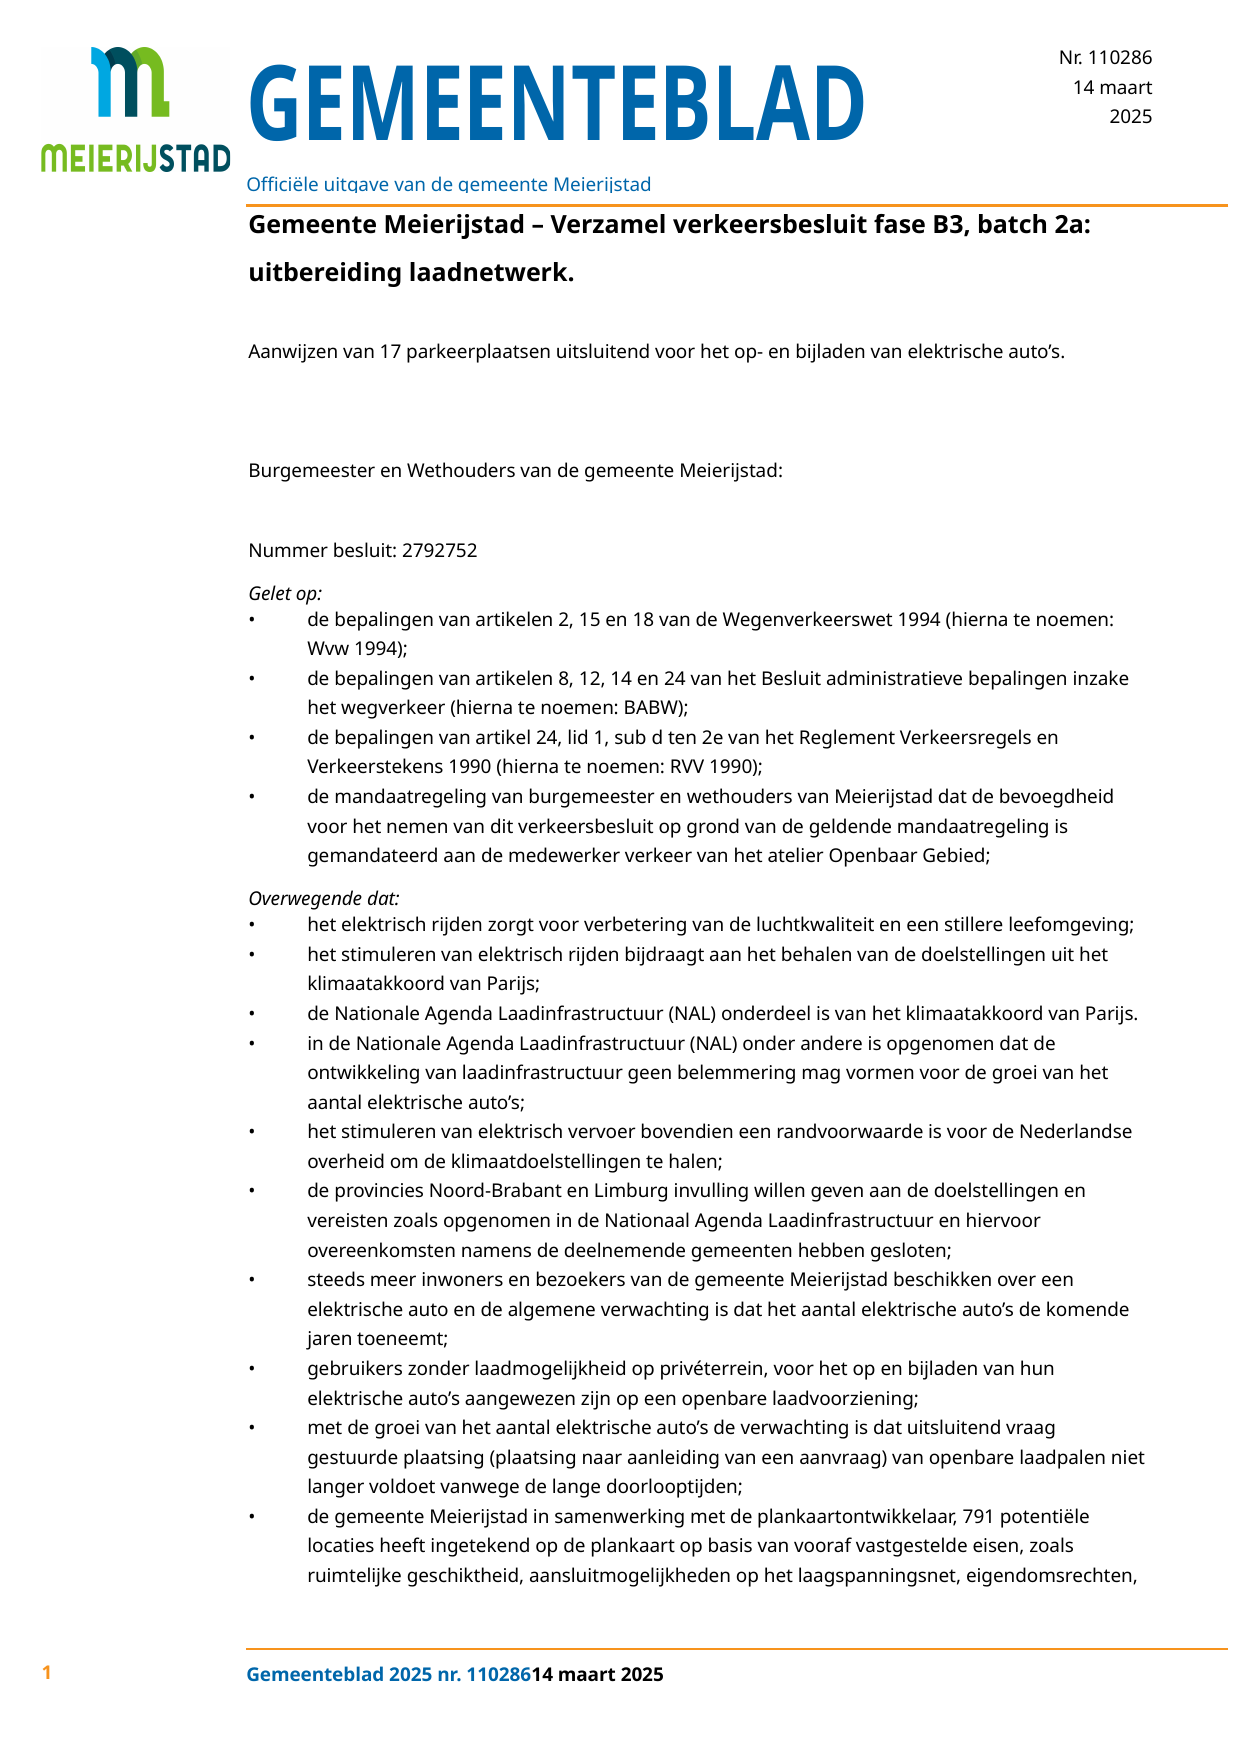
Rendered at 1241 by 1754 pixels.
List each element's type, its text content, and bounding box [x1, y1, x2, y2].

list het elektrisch rijden zorgt voor verbetering van de luchtkwaliteit en een stillere leefomgeving; [248, 911, 1152, 937]
picture [41, 47, 231, 172]
text Gemeente Meierijstad – Verzamel verkeersbesluit fase B3, batch 2a: uitbereiding laadnetwerk. [248, 207, 1152, 288]
list in de Nationale Agenda Laadinfrastructuur (NAL) onder andere is opgenomen dat de ontwikkeling van laadinfrastructuur geen belemmering mag vormen voor de groei van het aantal elektrische auto’s; [248, 1030, 1152, 1114]
list de mandaatregeling van burgemeester en wethouders van Meierijstad dat de bevoegdheid voor het nemen van dit verkeersbesluit op grond van de geldende mandaatregeling is gemandateerd aan de medewerker verkeer van het atelier Openbaar Gebied; [248, 783, 1152, 868]
list de gemeente Meierijstad in samenwerking met de plankaartontwikkelaar, 791 potentiële locaties heeft ingetekend op de plankaart op basis van vooraf vastgestelde eisen, zoals ruimtelijke geschiktheid, aansluitmogelijkheden op het laagspanningsnet, eigendomsrechten, [248, 1503, 1152, 1588]
text Aanwijzen van 17 parkeerplaatsen uitsluitend voor het op- en bijladen van elektrische auto’s. [248, 339, 1152, 364]
list de bepalingen van artikel 24, lid 1, sub d ten 2e van het Reglement Verkeersregels en Verkeerstekens 1990 (hierna te noemen: RVV 1990); [248, 724, 1152, 779]
text Gelet op: [248, 580, 1152, 606]
list de bepalingen van artikelen 8, 12, 14 en 24 van het Besluit administratieve bepalingen inzake het wegverkeer (hierna te noemen: BABW); [248, 665, 1152, 720]
text Burgemeester en Wethouders van de gemeente Meierijstad: [248, 457, 1152, 483]
list het stimuleren van elektrisch rijden bijdraagt aan het behalen van de doelstellingen uit het klimaatakkoord van Parijs; [248, 941, 1152, 996]
list met de groei van het aantal elektrische auto’s de verwachting is dat uitsluitend vraag gestuurde plaatsing (plaatsing naar aanleiding van een aanvraag) van openbare laadpalen niet langer voldoet vanwege de lange doorlooptijden; [248, 1414, 1152, 1499]
text Overwegende dat: [248, 886, 1152, 911]
list gebruikers zonder laadmogelijkheid op privéterrein, voor het op en bijladen van hun elektrische auto’s aangewezen zijn op een openbare laadvoorziening; [248, 1355, 1152, 1410]
list de bepalingen van artikelen 2, 15 en 18 van de Wegenverkeerswet 1994 (hierna te noemen: Wvw 1994); [248, 606, 1152, 661]
list de Nationale Agenda Laadinfrastructuur (NAL) onderdeel is van het klimaatakkoord van Parijs. [248, 1000, 1152, 1026]
list het stimuleren van elektrisch vervoer bovendien een randvoorwaarde is voor de Nederlandse overheid om de klimaatdoelstellingen te halen; [248, 1118, 1152, 1174]
list steeds meer inwoners en bezoekers van de gemeente Meierijstad beschikken over een elektrische auto en de algemene verwachting is dat het aantal elektrische auto’s de komende jaren toeneemt; [248, 1266, 1152, 1351]
list de provincies Noord-Brabant en Limburg invulling willen geven aan de doelstellingen en vereisten zoals opgenomen in de Nationaal Agenda Laadinfrastructuur en hiervoor overeenkomsten namens de deelnemende gemeenten hebben gesloten; [248, 1178, 1152, 1262]
text Nummer besluit: 2792752 [248, 537, 1152, 563]
